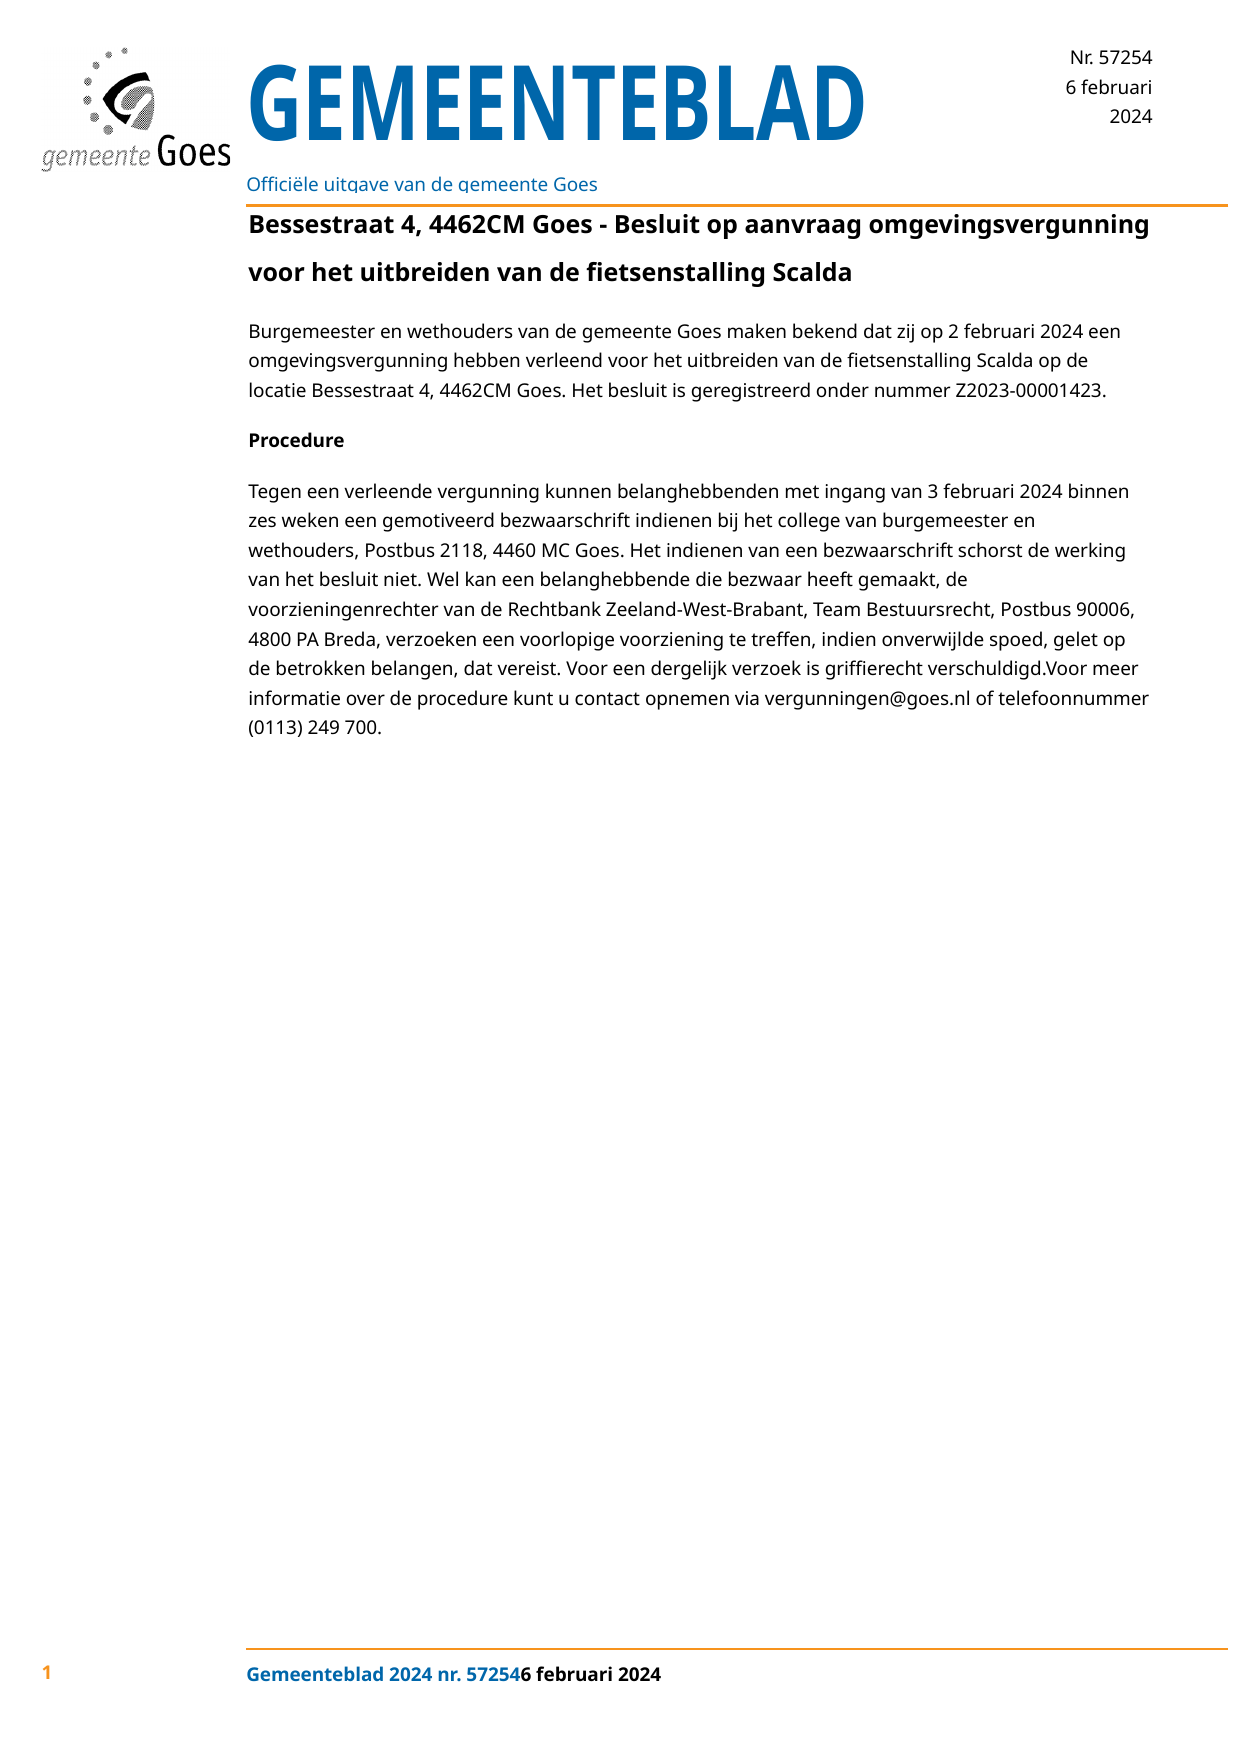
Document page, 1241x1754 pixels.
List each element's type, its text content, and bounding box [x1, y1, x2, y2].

text Procedure [248, 427, 1152, 453]
text Burgemeester en wethouders van de gemeente Goes maken bekend dat zij op 2 februari 2024 een omgevingsvergunning hebben verleend voor het uitbreiden van de fietsenstalling Scalda op de locatie Bessestraat 4, 4462CM Goes. Het besluit is geregistreerd onder nummer Z2023-00001423. [248, 318, 1152, 403]
text Tegen een verleende vergunning kunnen belanghebbenden met ingang van 3 februari 2024 binnen zes weken een gemotiveerd bezwaarschrift indienen bij het college van burgemeester en wethouders, Postbus 2118, 4460 MC Goes. Het indienen van een bezwaarschrift schorst de werking van het besluit niet. Wel kan een belanghebbende die bezwaar heeft gemaakt, de voorzieningenrechter van de Rechtbank Zeeland-West-Brabant, Team Bestuursrecht, Postbus 90006, 4800 PA Breda, verzoeken een voorlopige voorziening te treffen, indien onverwijlde spoed, gelet op de betrokken belangen, dat vereist. Voor een dergelijk verzoek is griffierecht verschuldigd.Voor meer informatie over de procedure kunt u contact opnemen via vergunningen@goes.nl of telefoonnummer (0113) 249 700. [248, 478, 1152, 740]
picture [41, 47, 231, 172]
text Bessestraat 4, 4462CM Goes - Besluit op aanvraag omgevingsvergunning voor het uitbreiden van de fietsenstalling Scalda [248, 207, 1152, 288]
